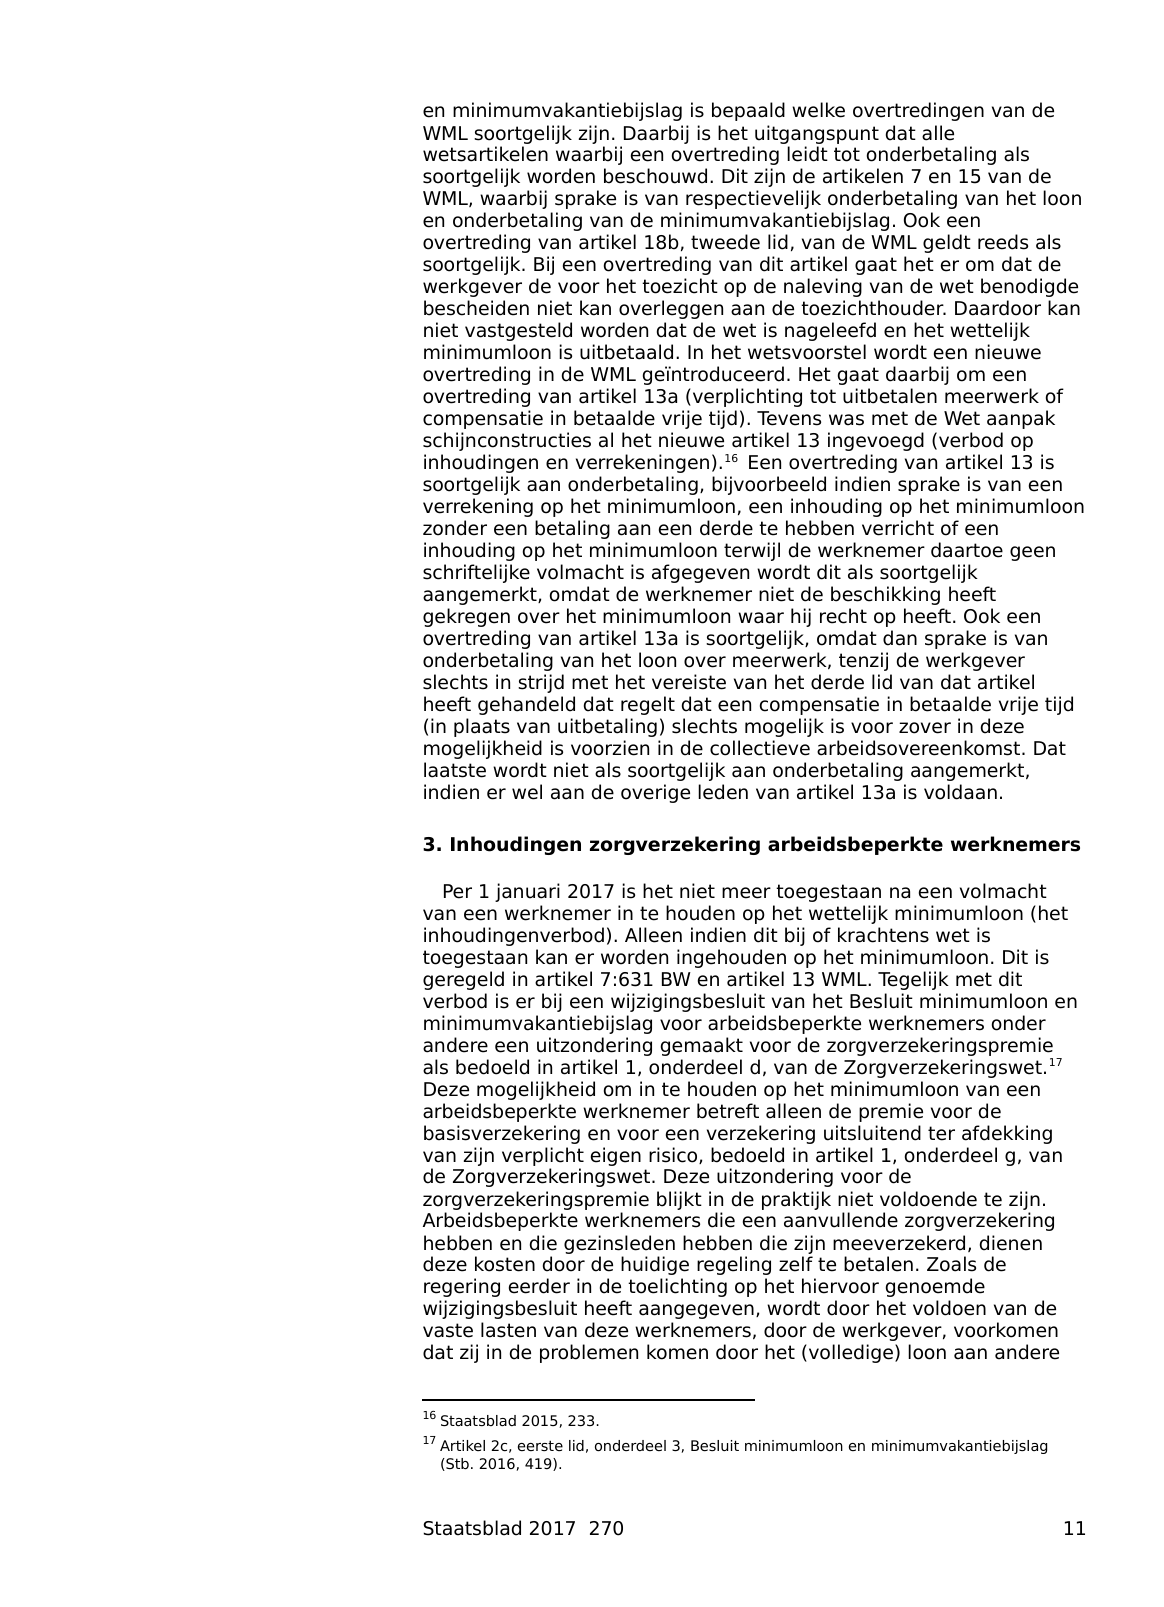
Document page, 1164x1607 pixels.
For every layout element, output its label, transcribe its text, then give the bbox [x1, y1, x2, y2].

text Per 1 januari 2017 is het niet meer toegestaan na een volmacht van een werknemer in te houden op het wettelijk minimumloon (het inhoudingenverbod). Alleen indien dit bij of krachtens wet is toegestaan kan er worden ingehouden op het minimumloon. Dit is geregeld in artikel 7:631 BW en artikel 13 WML. Tegelijk met dit verbod is er bij een wijzigingsbesluit van het Besluit minimumloon en minimumvakantiebijslag voor arbeidsbeperkte werknemers onder andere een uitzondering gemaakt voor de zorgverzekeringspremie als bedoeld in artikel 1, onderdeel d, van de Zorgverzekeringswet. Deze mogelijkheid om in te houden op het minimumloon van een arbeidsbeperkte werknemer betreft alleen de premie voor de basisverzekering en voor een verzekering uitsluitend ter afdekking van zijn verplicht eigen risico, bedoeld in artikel 1, onderdeel g, van de Zorgverzekeringswet. Deze uitzondering voor de zorgverzekeringspremie blijkt in de praktijk niet voldoende te zijn. Arbeidsbeperkte werknemers die een aanvullende zorgverzekering hebben en die gezinsleden hebben die zijn meeverzekerd, dienen deze kosten door de huidige regeling zelf te betalen. Zoals de regering eerder in de toelichting op het hiervoor genoemde wijzigingsbesluit heeft aangegeven, wordt door het voldoen van de vaste lasten van deze werknemers, door de werkgever, voorkomen dat zij in de problemen komen door het (volledige) loon aan andere [422, 881, 1087, 1364]
subtitle 3. Inhoudingen zorgverzekering arbeidsbeperkte werknemers [422, 834, 1087, 856]
text Artikel 2c, eerste lid, onderdeel 3, Besluit minimumloon en minimumvakantiebijslag (Stb. 2016, 419). [422, 1434, 1087, 1473]
text en minimumvakantiebijslag is bepaald welke overtredingen van de WML soortgelijk zijn. Daarbij is het uitgangspunt dat alle wetsartikelen waarbij een overtreding leidt tot onderbetaling als soortgelijk worden beschouwd. Dit zijn de artikelen 7 en 15 van de WML, waarbij sprake is van respectievelijk onderbetaling van het loon en onderbetaling van de minimumvakantiebijslag. Ook een overtreding van artikel 18b, tweede lid, van de WML geldt reeds als soortgelijk. Bij een overtreding van dit artikel gaat het er om dat de werkgever de voor het toezicht op de naleving van de wet benodigde bescheiden niet kan overleggen aan de toezichthouder. Daardoor kan niet vastgesteld worden dat de wet is nageleefd en het wettelijk minimumloon is uitbetaald. In het wetsvoorstel wordt een nieuwe overtreding in de WML geïntroduceerd. Het gaat daarbij om een overtreding van artikel 13a (verplichting tot uitbetalen meerwerk of compensatie in betaalde vrije tijd). Tevens was met de Wet aanpak schijnconstructies al het nieuwe artikel 13 ingevoegd (verbod op inhoudingen en verrekeningen). Een overtreding van artikel 13 is soortgelijk aan onderbetaling, bijvoorbeeld indien sprake is van een verrekening op het minimumloon, een inhouding op het minimumloon zonder een betaling aan een derde te hebben verricht of een inhouding op het minimumloon terwijl de werknemer daartoe geen schriftelijke volmacht is afgegeven wordt dit als soortgelijk aangemerkt, omdat de werknemer niet de beschikking heeft gekregen over het minimumloon waar hij recht op heeft. Ook een overtreding van artikel 13a is soortgelijk, omdat dan sprake is van onderbetaling van het loon over meerwerk, tenzij de werkgever slechts in strijd met het vereiste van het derde lid van dat artikel heeft gehandeld dat regelt dat een compensatie in betaalde vrije tijd (in plaats van uitbetaling) slechts mogelijk is voor zover in deze mogelijkheid is voorzien in de collectieve arbeidsovereenkomst. Dat laatste wordt niet als soortgelijk aan onderbetaling aangemerkt, indien er wel aan de overige leden van artikel 13a is voldaan. [422, 100, 1087, 804]
text Staatsblad 2015, 233. [422, 1409, 1087, 1431]
